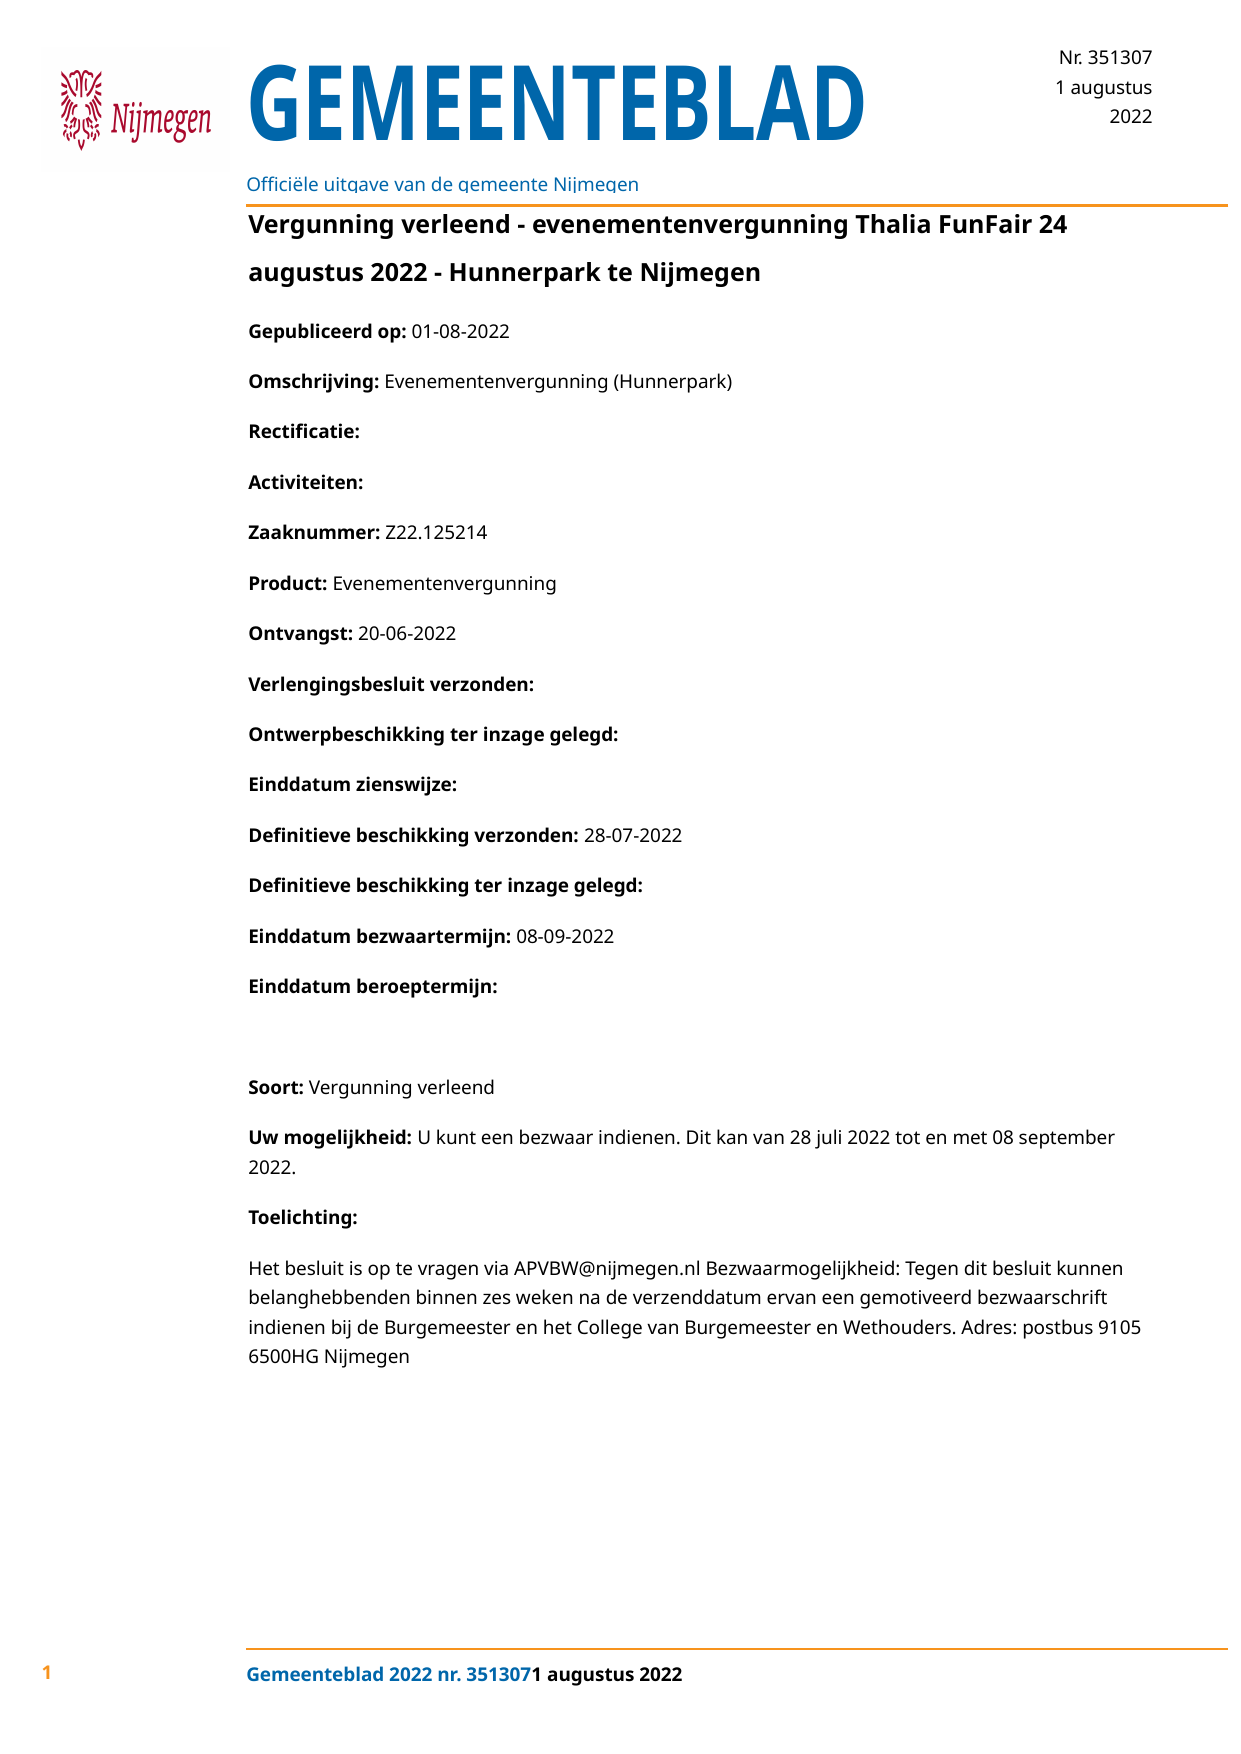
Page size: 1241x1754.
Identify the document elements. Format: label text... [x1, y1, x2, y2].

text Einddatum zienswijze: [248, 772, 1152, 797]
text Zaaknummer: Z22.125214 [248, 519, 1152, 545]
text Einddatum beroeptermijn: [248, 973, 1152, 999]
text Het besluit is op te vragen via APVBW@nijmegen.nl Bezwaarmogelijkheid: Tegen dit besluit kunnen belanghebbenden binnen zes weken na de verzenddatum ervan een gemotiveerd bezwaarschrift indienen bij de Burgemeester en het College van Burgemeester en Wethouders. Adres: postbus 9105 6500HG Nijmegen [248, 1255, 1152, 1369]
text Toelichting: [248, 1204, 1152, 1230]
text Omschrijving: Evenementenvergunning (Hunnerpark) [248, 368, 1152, 394]
text Definitieve beschikking verzonden: 28-07-2022 [248, 822, 1152, 848]
text Vergunning verleend - evenementenvergunning Thalia FunFair 24 augustus 2022 - Hunnerpark te Nijmegen [248, 207, 1152, 288]
text Activiteiten: [248, 469, 1152, 495]
text Definitieve beschikking ter inzage gelegd: [248, 872, 1152, 898]
picture [41, 47, 231, 172]
text Rectificatie: [248, 419, 1152, 444]
text Einddatum bezwaartermijn: 08-09-2022 [248, 923, 1152, 949]
text Product: Evenementenvergunning [248, 570, 1152, 596]
text Verlengingsbesluit verzonden: [248, 671, 1152, 697]
text Ontvangst: 20-06-2022 [248, 620, 1152, 646]
text Soort: Vergunning verleend [248, 1074, 1152, 1100]
text Ontwerpbeschikking ter inzage gelegd: [248, 721, 1152, 747]
text Gepubliceerd op: 01-08-2022 [248, 318, 1152, 344]
text Uw mogelijkheid: U kunt een bezwaar indienen. Dit kan van 28 juli 2022 tot en met 08 september 2022. [248, 1124, 1152, 1180]
